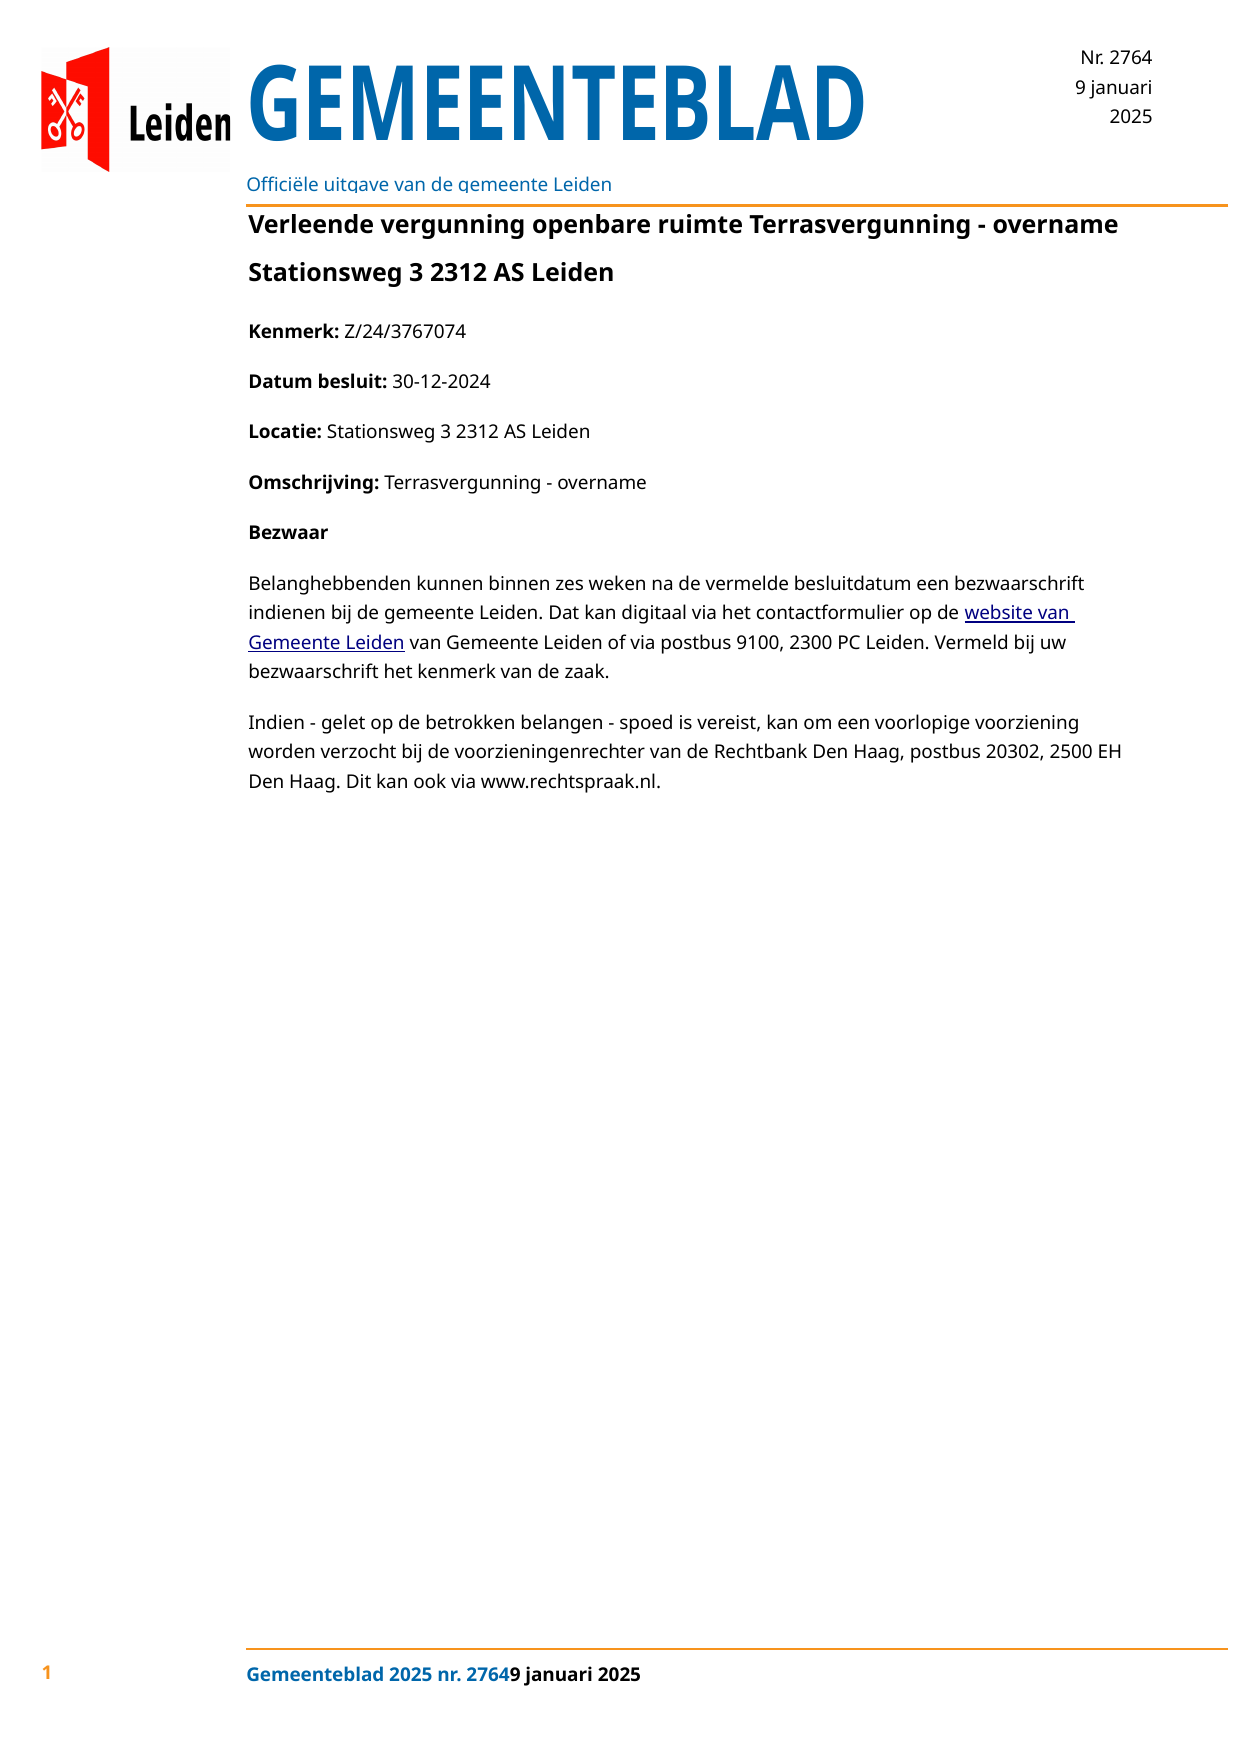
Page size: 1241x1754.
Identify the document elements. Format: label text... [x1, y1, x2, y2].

text Omschrijving: Terrasvergunning - overname [248, 469, 1152, 495]
picture [41, 47, 231, 172]
text Locatie: Stationsweg 3 2312 AS Leiden [248, 419, 1152, 444]
text Verleende vergunning openbare ruimte Terrasvergunning - overname Stationsweg 3 2312 AS Leiden [248, 207, 1152, 288]
text Kenmerk: Z/24/3767074 [248, 318, 1152, 344]
text Belanghebbenden kunnen binnen zes weken na de vermelde besluitdatum een bezwaarschrift indienen bij de gemeente Leiden. Dat kan digitaal via het contactformulier op de website van Gemeente Leiden van Gemeente Leiden of via postbus 9100, 2300 PC Leiden. Vermeld bij uw bezwaarschrift het kenmerk van de zaak. [248, 570, 1152, 684]
text Indien - gelet op de betrokken belangen - spoed is vereist, kan om een voorlopige voorziening worden verzocht bij de voorzieningenrechter van de Rechtbank Den Haag, postbus 20302, 2500 EH Den Haag. Dit kan ook via www.rechtspraak.nl. [248, 709, 1152, 794]
text Datum besluit: 30-12-2024 [248, 368, 1152, 394]
text Bezwaar [248, 519, 1152, 545]
